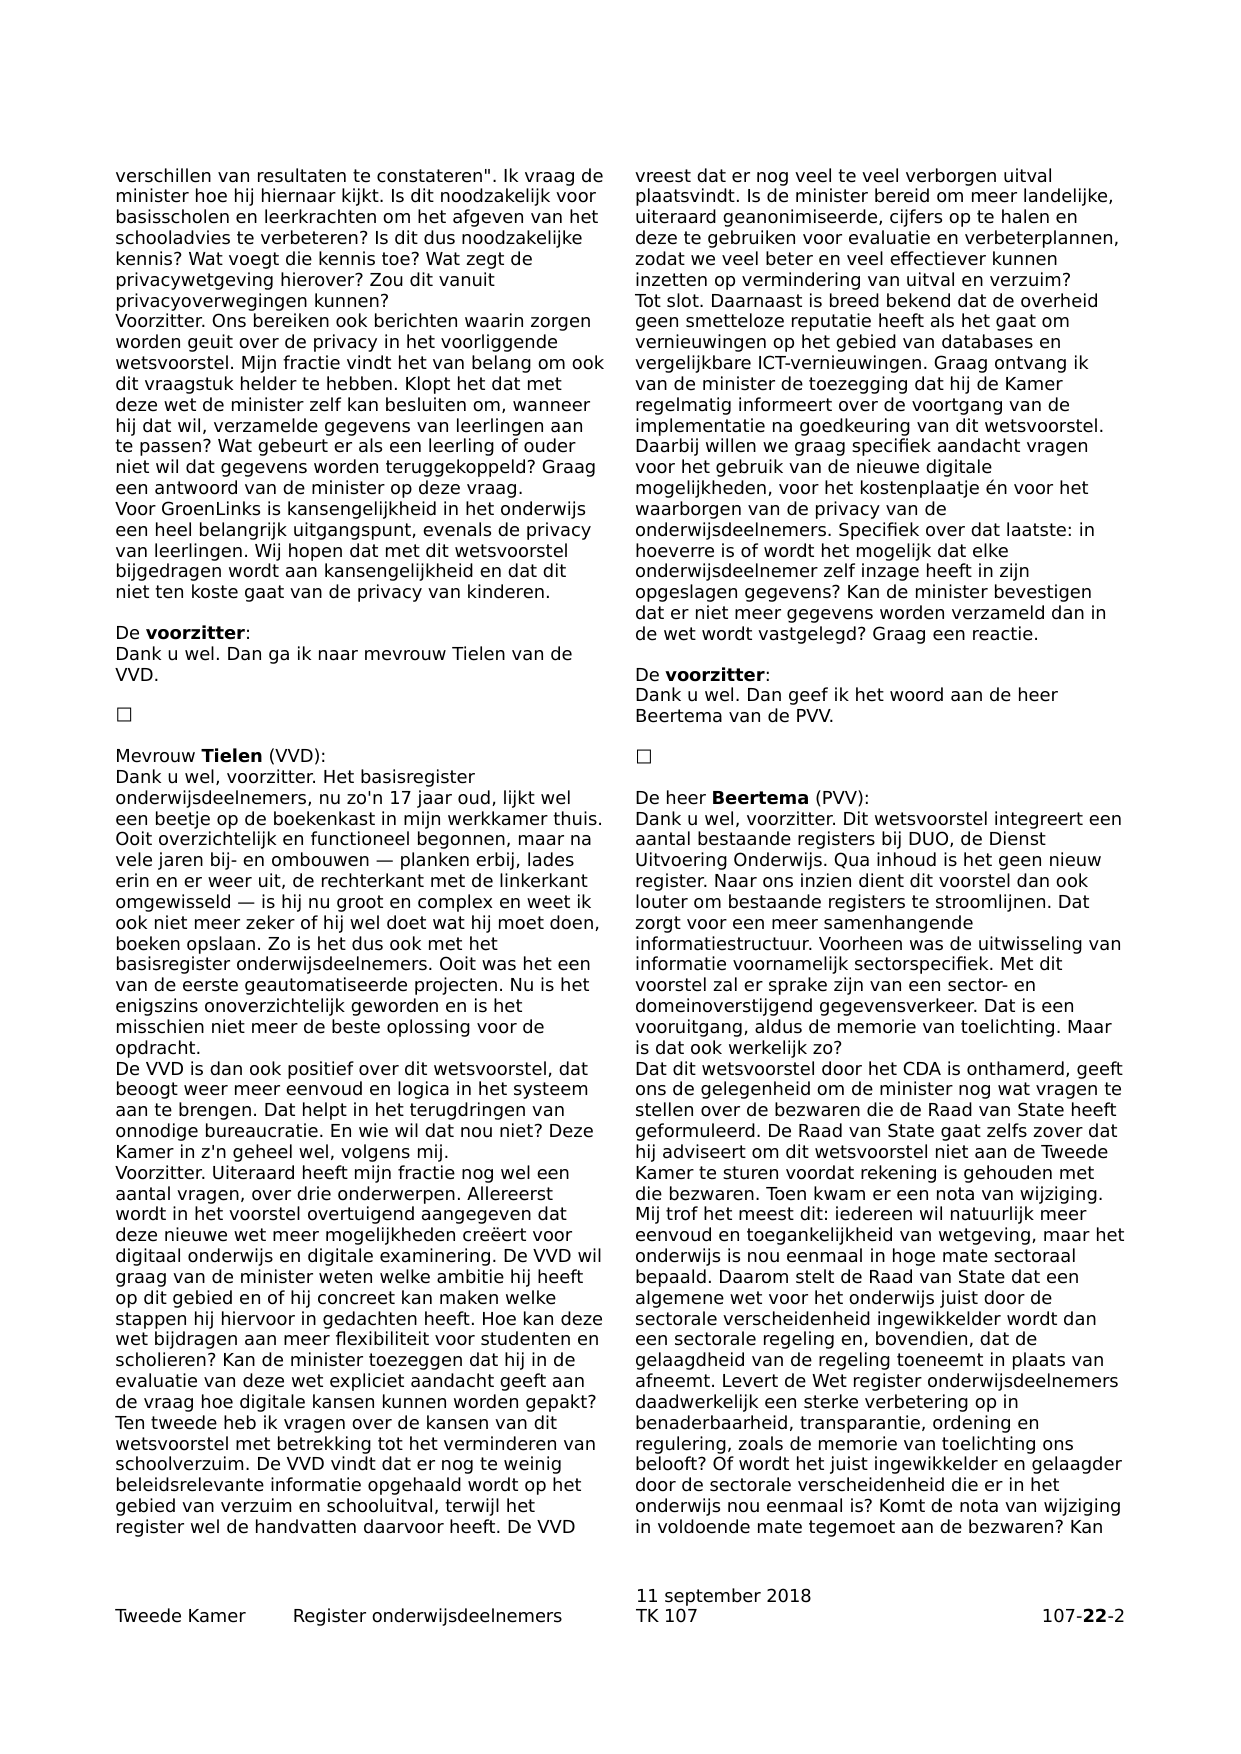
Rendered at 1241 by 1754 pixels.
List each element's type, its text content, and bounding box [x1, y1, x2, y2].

text Dank u wel, voorzitter. Het basisregister onderwijsdeelnemers, nu zo'n 17 jaar oud, lijkt wel een beetje op de boekenkast in mijn werkkamer thuis. Ooit overzichtelijk en functioneel begonnen, maar na vele jaren bij- en ombouwen — planken erbij, lades erin en er weer uit, de rechterkant met de linkerkant omgewisseld — is hij nu groot en complex en weet ik ook niet meer zeker of hij wel doet wat hij moet doen, boeken opslaan. Zo is het dus ook met het basisregister onderwijsdeelnemers. Ooit was het een van de eerste geautomatiseerde projecten. Nu is het enigszins onoverzichtelijk geworden en is het misschien niet meer de beste oplossing voor de opdracht. [115, 767, 605, 1058]
text Mevrouw Tielen (VVD): [115, 746, 605, 767]
text Mij trof het meest dit: iedereen wil natuurlijk meer eenvoud en toegankelijkheid van wetgeving, maar het onderwijs is nou eenmaal in hoge mate sectoraal bepaald. Daarom stelt de Raad van State dat een algemene wet voor het onderwijs juist door de sectorale verscheidenheid ingewikkelder wordt dan een sectorale regeling en, bovendien, dat de gelaagdheid van de regeling toeneemt in plaats van afneemt. Levert de Wet register onderwijsdeelnemers daadwerkelijk een sterke verbetering op in benaderbaarheid, transparantie, ordening en regulering, zoals de memorie van toelichting ons belooft? Of wordt het juist ingewikkelder en gelaagder door de sectorale verscheidenheid die er in het onderwijs nou eenmaal is? Komt de nota van wijziging in voldoende mate tegemoet aan de bezwaren? Kan [635, 1204, 1125, 1537]
text Dank u wel. Dan ga ik naar mevrouw Tielen van de VVD. [115, 643, 605, 685]
text De heer Beertema (PVV): [635, 788, 1125, 808]
text ⬜ [115, 705, 605, 726]
text Voorzitter. Uiteraard heeft mijn fractie nog wel een aantal vragen, over drie onderwerpen. Allereerst wordt in het voorstel overtuigend aangegeven dat deze nieuwe wet meer mogelijkheden creëert voor digitaal onderwijs en digitale examinering. De VVD wil graag van de minister weten welke ambitie hij heeft op dit gebied en of hij concreet kan maken welke stappen hij hiervoor in gedachten heeft. Hoe kan deze wet bijdragen aan meer flexibiliteit voor studenten en scholieren? Kan de minister toezeggen dat hij in de evaluatie van deze wet expliciet aandacht geeft aan de vraag hoe digitale kansen kunnen worden gepakt? [115, 1162, 605, 1412]
text ⬜ [635, 747, 1125, 768]
text Tot slot. Daarnaast is breed bekend dat de overheid geen smetteloze reputatie heeft als het gaat om vernieuwingen op het gebied van databases en vergelijkbare ICT-vernieuwingen. Graag ontvang ik van de minister de toezegging dat hij de Kamer regelmatig informeert over de voortgang van de implementatie na goedkeuring van dit wetsvoorstel. Daarbij willen we graag specifiek aandacht vragen voor het gebruik van de nieuwe digitale mogelijkheden, voor het kostenplaatje én voor het waarborgen van de privacy van de onderwijsdeelnemers. Specifiek over dat laatste: in hoeverre is of wordt het mogelijk dat elke onderwijsdeelnemer zelf inzage heeft in zijn opgeslagen gegevens? Kan de minister bevestigen dat er niet meer gegevens worden verzameld dan in de wet wordt vastgelegd? Graag een reactie. [635, 290, 1125, 644]
text verschillen van resultaten te constateren". Ik vraag de minister hoe hij hiernaar kijkt. Is dit noodzakelijk voor basisscholen en leerkrachten om het afgeven van het schooladvies te verbeteren? Is dit dus noodzakelijke kennis? Wat voegt die kennis toe? Wat zegt de privacywetgeving hierover? Zou dit vanuit privacyoverwegingen kunnen? [115, 165, 605, 311]
text Voorzitter. Ons bereiken ook berichten waarin zorgen worden geuit over de privacy in het voorliggende wetsvoorstel. Mijn fractie vindt het van belang om ook dit vraagstuk helder te hebben. Klopt het dat met deze wet de minister zelf kan besluiten om, wanneer hij dat wil, verzamelde gegevens van leerlingen aan te passen? Wat gebeurt er als een leerling of ouder niet wil dat gegevens worden teruggekoppeld? Graag een antwoord van de minister op deze vraag. [115, 311, 605, 499]
text Dat dit wetsvoorstel door het CDA is onthamerd, geeft ons de gelegenheid om de minister nog wat vragen te stellen over de bezwaren die de Raad van State heeft geformuleerd. De Raad van State gaat zelfs zover dat hij adviseert om dit wetsvoorstel niet aan de Tweede Kamer te sturen voordat rekening is gehouden met die bezwaren. Toen kwam er een nota van wijziging. [635, 1058, 1125, 1204]
text De voorzitter: [635, 664, 1125, 685]
text vreest dat er nog veel te veel verborgen uitval plaatsvindt. Is de minister bereid om meer landelijke, uiteraard geanonimiseerde, cijfers op te halen en deze te gebruiken voor evaluatie en verbeterplannen, zodat we veel beter en veel effectiever kunnen inzetten op vermindering van uitval en verzuim? [635, 165, 1125, 290]
text De voorzitter: [115, 623, 605, 643]
text Ten tweede heb ik vragen over de kansen van dit wetsvoorstel met betrekking tot het verminderen van schoolverzuim. De VVD vindt dat er nog te weinig beleidsrelevante informatie opgehaald wordt op het gebied van verzuim en schooluitval, terwijl het register wel de handvatten daarvoor heeft. De VVD [115, 1412, 605, 1537]
text De VVD is dan ook positief over dit wetsvoorstel, dat beoogt weer meer eenvoud en logica in het systeem aan te brengen. Dat helpt in het terugdringen van onnodige bureaucratie. En wie wil dat nou niet? Deze Kamer in z'n geheel wel, volgens mij. [115, 1058, 605, 1162]
text Voor GroenLinks is kansengelijkheid in het onderwijs een heel belangrijk uitgangspunt, evenals de privacy van leerlingen. Wij hopen dat met dit wetsvoorstel bijgedragen wordt aan kansengelijkheid en dat dit niet ten koste gaat van de privacy van kinderen. [115, 499, 605, 603]
text Dank u wel. Dan geef ik het woord aan de heer Beertema van de PVV. [635, 685, 1125, 727]
text Dank u wel, voorzitter. Dit wetsvoorstel integreert een aantal bestaande registers bij DUO, de Dienst Uitvoering Onderwijs. Qua inhoud is het geen nieuw register. Naar ons inzien dient dit voorstel dan ook louter om bestaande registers te stroomlijnen. Dat zorgt voor een meer samenhangende informatiestructuur. Voorheen was de uitwisseling van informatie voornamelijk sectorspecifiek. Met dit voorstel zal er sprake zijn van een sector- en domeinoverstijgend gegevensverkeer. Dat is een vooruitgang, aldus de memorie van toelichting. Maar is dat ook werkelijk zo? [635, 808, 1125, 1058]
